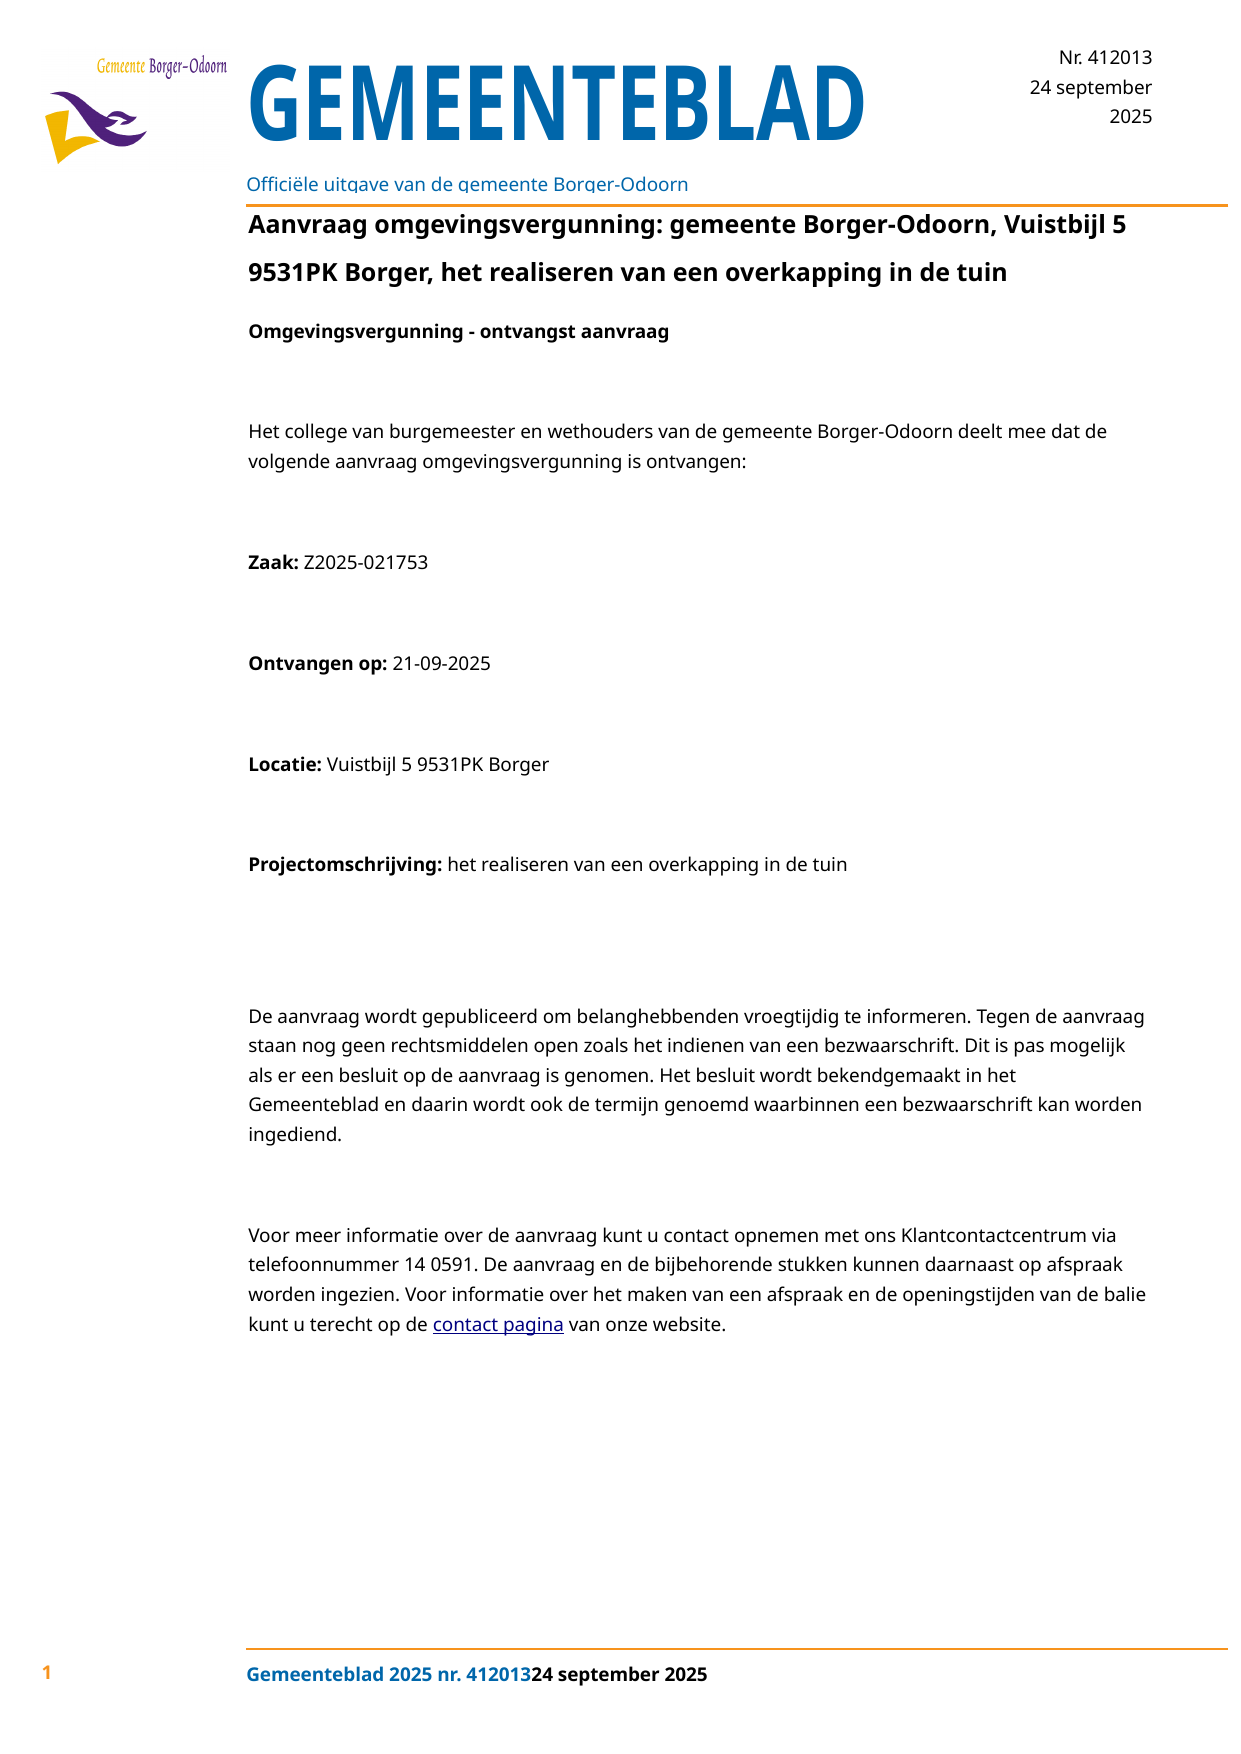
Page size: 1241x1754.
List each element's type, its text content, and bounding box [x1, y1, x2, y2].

text Ontvangen op: 21-09-2025 [248, 650, 1152, 676]
text Voor meer informatie over de aanvraag kunt u contact opnemen met ons Klantcontactcentrum via telefoonnummer 14 0591. De aanvraag en de bijbehorende stukken kunnen daarnaast op afspraak worden ingezien. Voor informatie over het maken van een afspraak en de openingstijden van de balie kunt u terecht op de contact pagina van onze website. [248, 1222, 1152, 1337]
text Omgevingsvergunning - ontvangst aanvraag [248, 318, 1152, 344]
picture [41, 47, 231, 172]
text Locatie: Vuistbijl 5 9531PK Borger [248, 751, 1152, 777]
text Het college van burgemeester en wethouders van de gemeente Borger-Odoorn deelt mee dat de volgende aanvraag omgevingsvergunning is ontvangen: [248, 419, 1152, 474]
text Aanvraag omgevingsvergunning: gemeente Borger-Odoorn, Vuistbijl 5 9531PK Borger, het realiseren van een overkapping in de tuin [248, 207, 1152, 288]
text Projectomschrijving: het realiseren van een overkapping in de tuin [248, 852, 1152, 877]
text Zaak: Z2025-021753 [248, 549, 1152, 575]
text De aanvraag wordt gepubliceerd om belanghebbenden vroegtijdig te informeren. Tegen de aanvraag staan nog geen rechtsmiddelen open zoals het indienen van een bezwaarschrift. Dit is pas mogelijk als er een besluit op de aanvraag is genomen. Het besluit wordt bekendgemaakt in het Gemeenteblad en daarin wordt ook de termijn genoemd waarbinnen een bezwaarschrift kan worden ingediend. [248, 1003, 1152, 1147]
